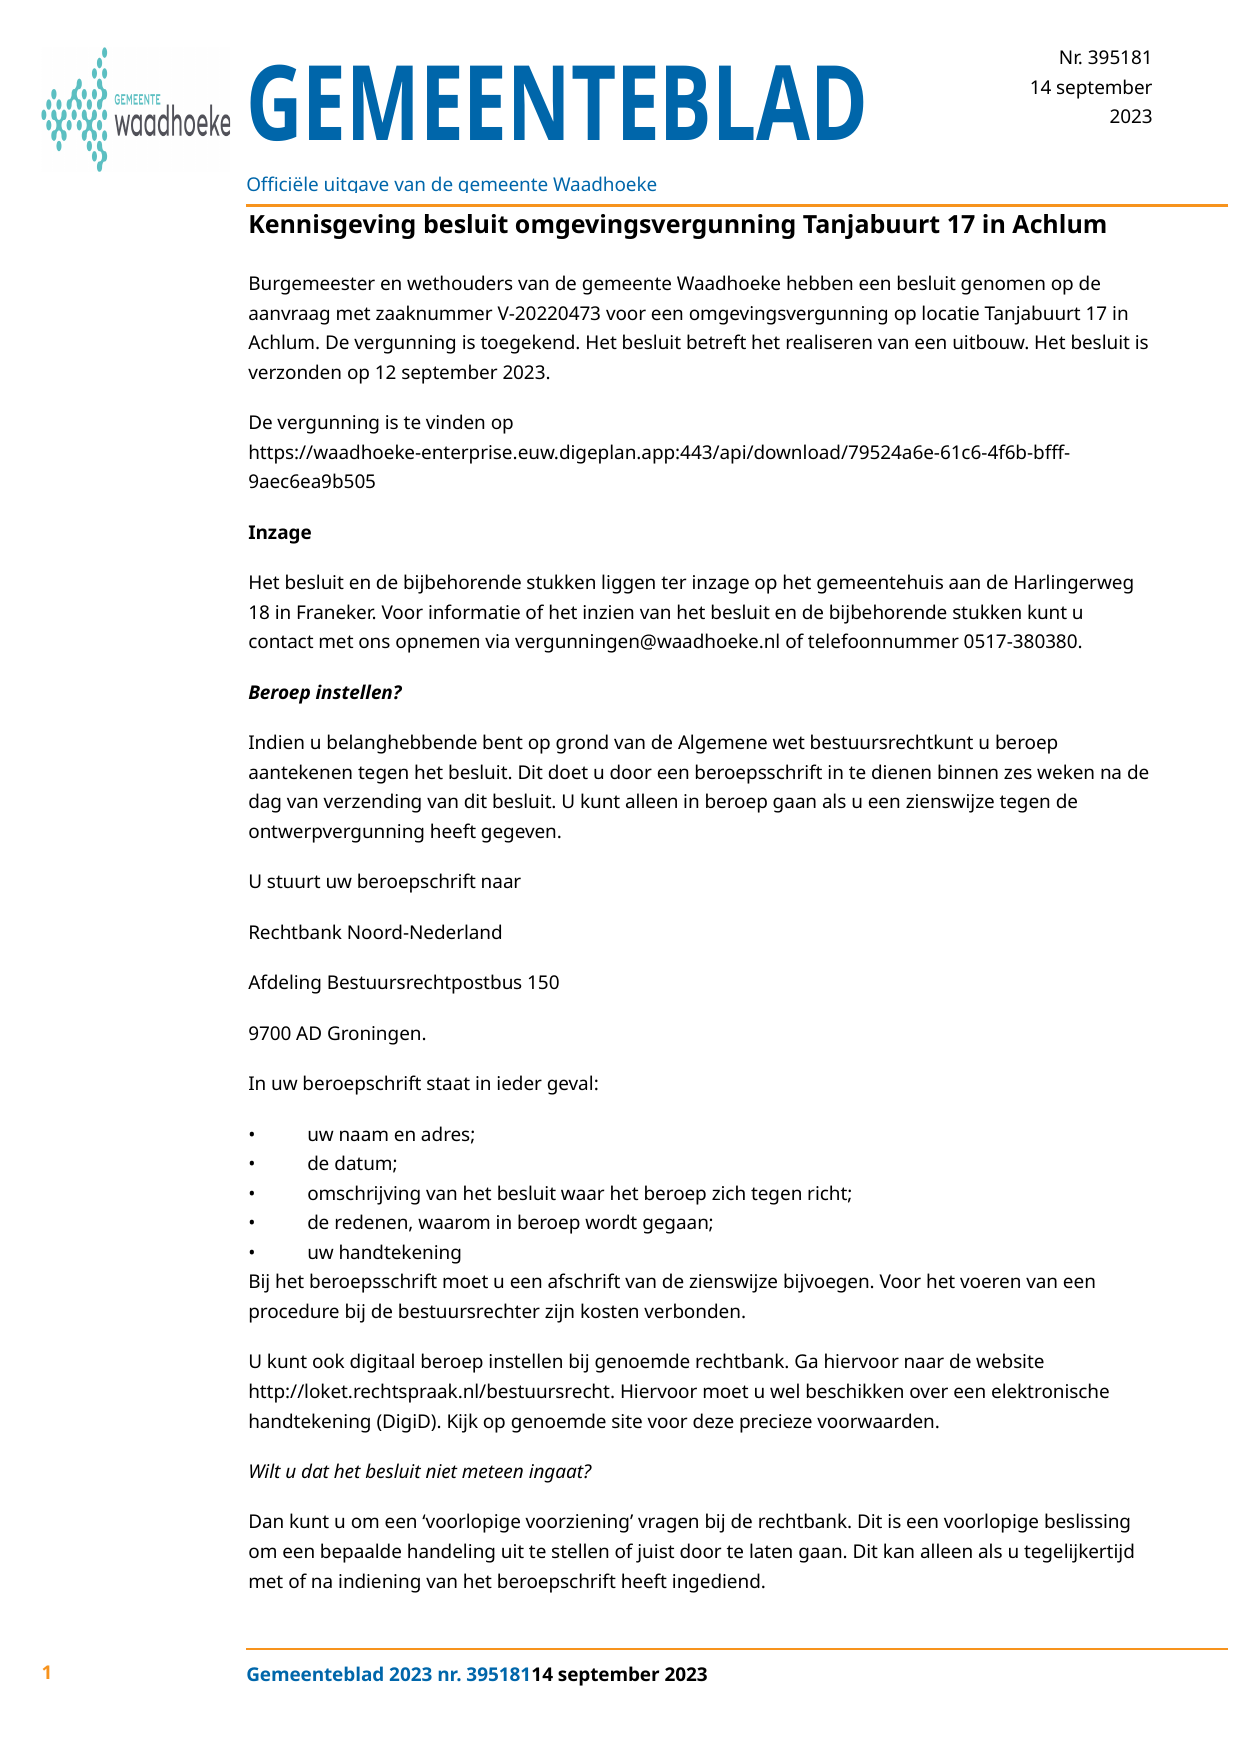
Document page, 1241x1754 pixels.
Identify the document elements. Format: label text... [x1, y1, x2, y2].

text U stuurt uw beroepschrift naar [248, 869, 1152, 894]
text Kennisgeving besluit omgevingsvergunning Tanjabuurt 17 in Achlum [248, 207, 1152, 241]
list uw handtekening [248, 1239, 1152, 1265]
text Burgemeester en wethouders van de gemeente Waadhoeke hebben een besluit genomen op de aanvraag met zaaknummer V-20220473 voor een omgevingsvergunning op locatie Tanjabuurt 17 in Achlum. De vergunning is toegekend. Het besluit betreft het realiseren van een uitbouw. Het besluit is verzonden op 12 september 2023. [248, 270, 1152, 385]
text Inzage [248, 519, 1152, 545]
text U kunt ook digitaal beroep instellen bij genoemde rechtbank. Ga hiervoor naar de website http://loket.rechtspraak.nl/bestuursrecht. Hiervoor moet u wel beschikken over een elektronische handtekening (DigiD). Kijk op genoemde site voor deze precieze voorwaarden. [248, 1349, 1152, 1433]
text De vergunning is te vinden op https://waadhoeke-enterprise.euw.digeplan.app:443/api/download/79524a6e-61c6-4f6b-bfff-9aec6ea9b505 [248, 409, 1152, 494]
list de redenen, waarom in beroep wordt gegaan; [248, 1209, 1152, 1235]
list uw naam en adres; [248, 1121, 1152, 1146]
text Bij het beroepsschrift moet u een afschrift van de zienswijze bijvoegen. Voor het voeren van een procedure bij de bestuursrechter zijn kosten verbonden. [248, 1269, 1152, 1324]
list de datum; [248, 1150, 1152, 1176]
text Indien u belanghebbende bent op grond van de Algemene wet bestuursrechtkunt u beroep aantekenen tegen het besluit. Dit doet u door een beroepsschrift in te dienen binnen zes weken na de dag van verzending van dit besluit. U kunt alleen in beroep gaan als u een zienswijze tegen de ontwerpvergunning heeft gegeven. [248, 729, 1152, 844]
text Beroep instellen? [248, 679, 1152, 705]
text Dan kunt u om een ‘voorlopige voorziening’ vragen bij de rechtbank. Dit is een voorlopige beslissing om een bepaalde handeling uit te stellen of juist door te laten gaan. Dit kan alleen als u tegelijkertijd met of na indiening van het beroepschrift heeft ingediend. [248, 1509, 1152, 1593]
text Wilt u dat het besluit niet meteen ingaat? [248, 1458, 1152, 1484]
text 9700 AD Groningen. [248, 1020, 1152, 1046]
picture [41, 47, 231, 172]
text Afdeling Bestuursrechtpostbus 150 [248, 969, 1152, 995]
text In uw beroepschrift staat in ieder geval: [248, 1070, 1152, 1096]
text Rechtbank Noord-Nederland [248, 919, 1152, 945]
list omschrijving van het besluit waar het beroep zich tegen richt; [248, 1180, 1152, 1206]
text Het besluit en de bijbehorende stukken liggen ter inzage op het gemeentehuis aan de Harlingerweg 18 in Franeker. Voor informatie of het inzien van het besluit en de bijbehorende stukken kunt u contact met ons opnemen via vergunningen@waadhoeke.nl of telefoonnummer 0517-380380. [248, 569, 1152, 654]
